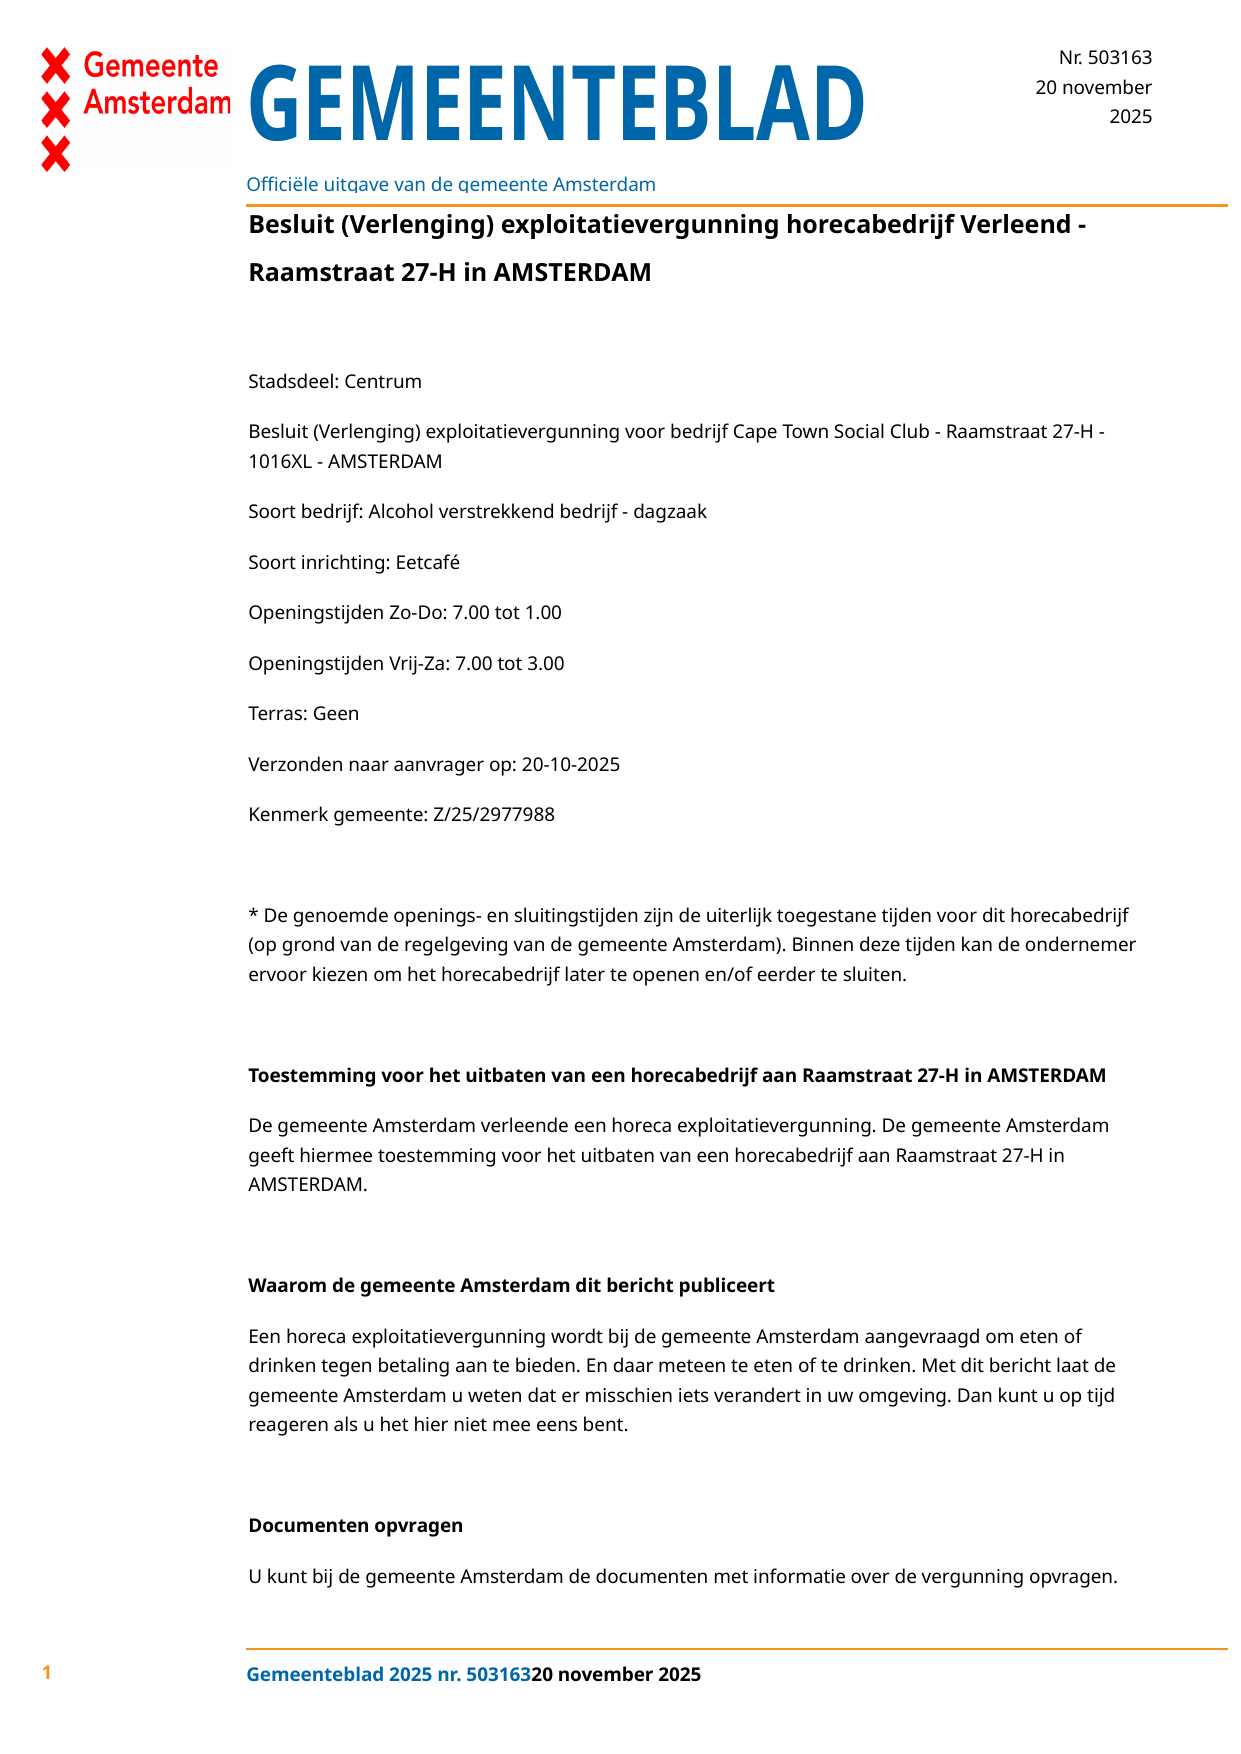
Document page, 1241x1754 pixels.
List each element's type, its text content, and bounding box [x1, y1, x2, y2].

text Verzonden naar aanvrager op: 20-10-2025 [248, 751, 1152, 777]
text Openingstijden Vrij-Za: 7.00 tot 3.00 [248, 650, 1152, 676]
text Waarom de gemeente Amsterdam dit bericht publiceert [248, 1272, 1152, 1298]
text Terras: Geen [248, 700, 1152, 726]
text Kenmerk gemeente: Z/25/2977988 [248, 801, 1152, 827]
text Besluit (Verlenging) exploitatievergunning voor bedrijf Cape Town Social Club - Raamstraat 27-H - 1016XL - AMSTERDAM [248, 419, 1152, 474]
text Openingstijden Zo-Do: 7.00 tot 1.00 [248, 599, 1152, 625]
text Toestemming voor het uitbaten van een horecabedrijf aan Raamstraat 27-H in AMSTERDAM [248, 1062, 1152, 1088]
text Soort inrichting: Eetcafé [248, 549, 1152, 575]
text Documenten opvragen [248, 1512, 1152, 1538]
picture [41, 47, 231, 172]
text * De genoemde openings- en sluitingstijden zijn de uiterlijk toegestane tijden voor dit horecabedrijf (op grond van de regelgeving van de gemeente Amsterdam). Binnen deze tijden kan de ondernemer ervoor kiezen om het horecabedrijf later te openen en/of eerder te sluiten. [248, 902, 1152, 987]
text Besluit (Verlenging) exploitatievergunning horecabedrijf Verleend - Raamstraat 27-H in AMSTERDAM [248, 207, 1152, 288]
text Een horeca exploitatievergunning wordt bij de gemeente Amsterdam aangevraagd om eten of drinken tegen betaling aan te bieden. En daar meteen te eten of te drinken. Met dit bericht laat de gemeente Amsterdam u weten dat er misschien iets verandert in uw omgeving. Dan kunt u op tijd reageren als u het hier niet mee eens bent. [248, 1323, 1152, 1437]
text Stadsdeel: Centrum [248, 368, 1152, 394]
text U kunt bij de gemeente Amsterdam de documenten met informatie over de vergunning opvragen. [248, 1563, 1152, 1589]
text Soort bedrijf: Alcohol verstrekkend bedrijf - dagzaak [248, 499, 1152, 524]
text De gemeente Amsterdam verleende een horeca exploitatievergunning. De gemeente Amsterdam geeft hiermee toestemming voor het uitbaten van een horecabedrijf aan Raamstraat 27-H in AMSTERDAM. [248, 1112, 1152, 1197]
